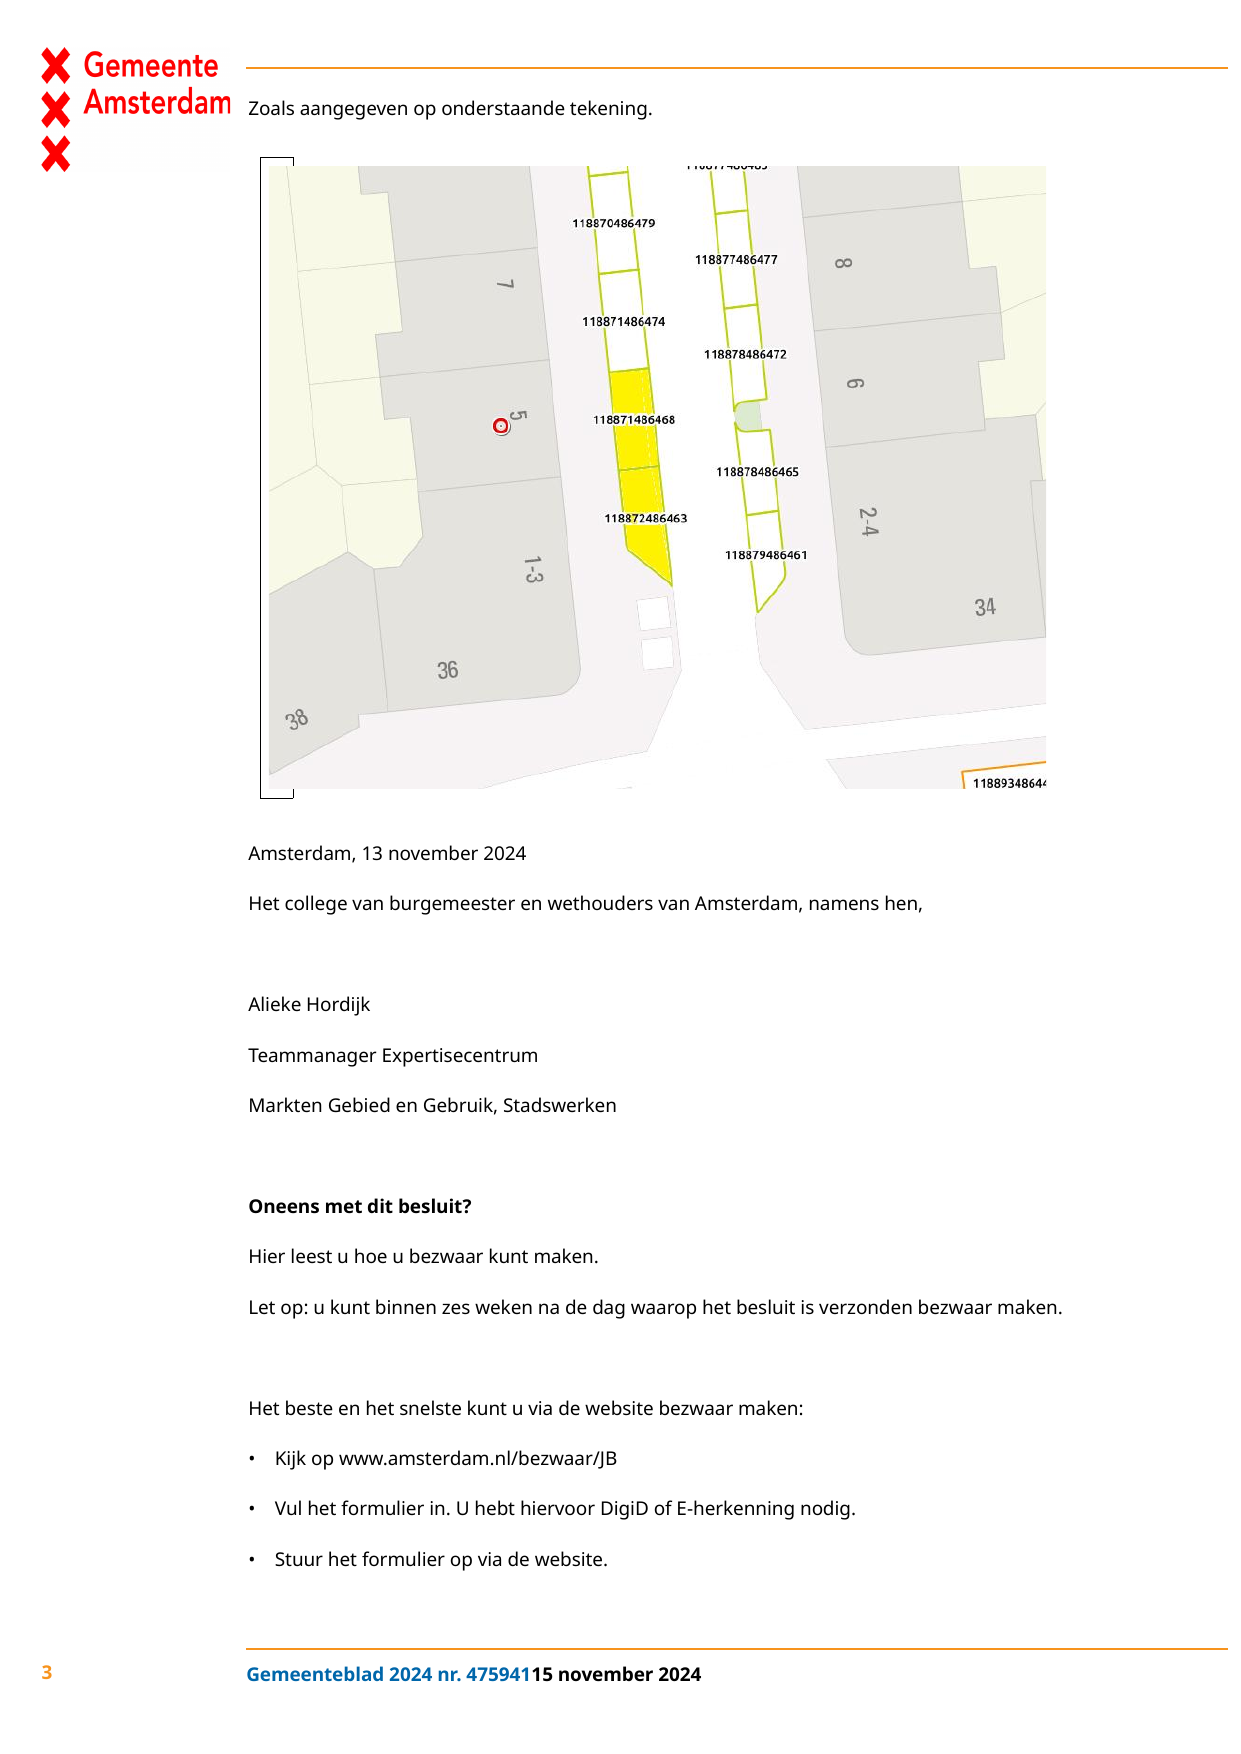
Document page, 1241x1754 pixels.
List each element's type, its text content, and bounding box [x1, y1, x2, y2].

text Zoals aangegeven op onderstaande tekening. [248, 95, 1152, 121]
text • Stuur het formulier op via de website. [248, 1546, 1152, 1572]
text Amsterdam, 13 november 2024 [248, 840, 1152, 866]
text Alieke Hordijk [248, 991, 1152, 1017]
picture [268, 166, 1047, 789]
text Oneens met dit besluit? [248, 1193, 1152, 1219]
text Let op: u kunt binnen zes weken na de dag waarop het besluit is verzonden bezwaar maken. [248, 1294, 1152, 1320]
picture [41, 47, 231, 172]
text Het beste en het snelste kunt u via de website bezwaar maken: [248, 1395, 1152, 1421]
text • Vul het formulier in. U hebt hiervoor DigiD of E-herkenning nodig. [248, 1496, 1152, 1521]
text Het college van burgemeester en wethouders van Amsterdam, namens hen, [248, 891, 1152, 916]
text Hier leest u hoe u bezwaar kunt maken. [248, 1243, 1152, 1269]
text Markten Gebied en Gebruik, Stadswerken [248, 1092, 1152, 1118]
text Teammanager Expertisecentrum [248, 1042, 1152, 1068]
text • Kijk op www.amsterdam.nl/bezwaar/JB [248, 1445, 1152, 1471]
